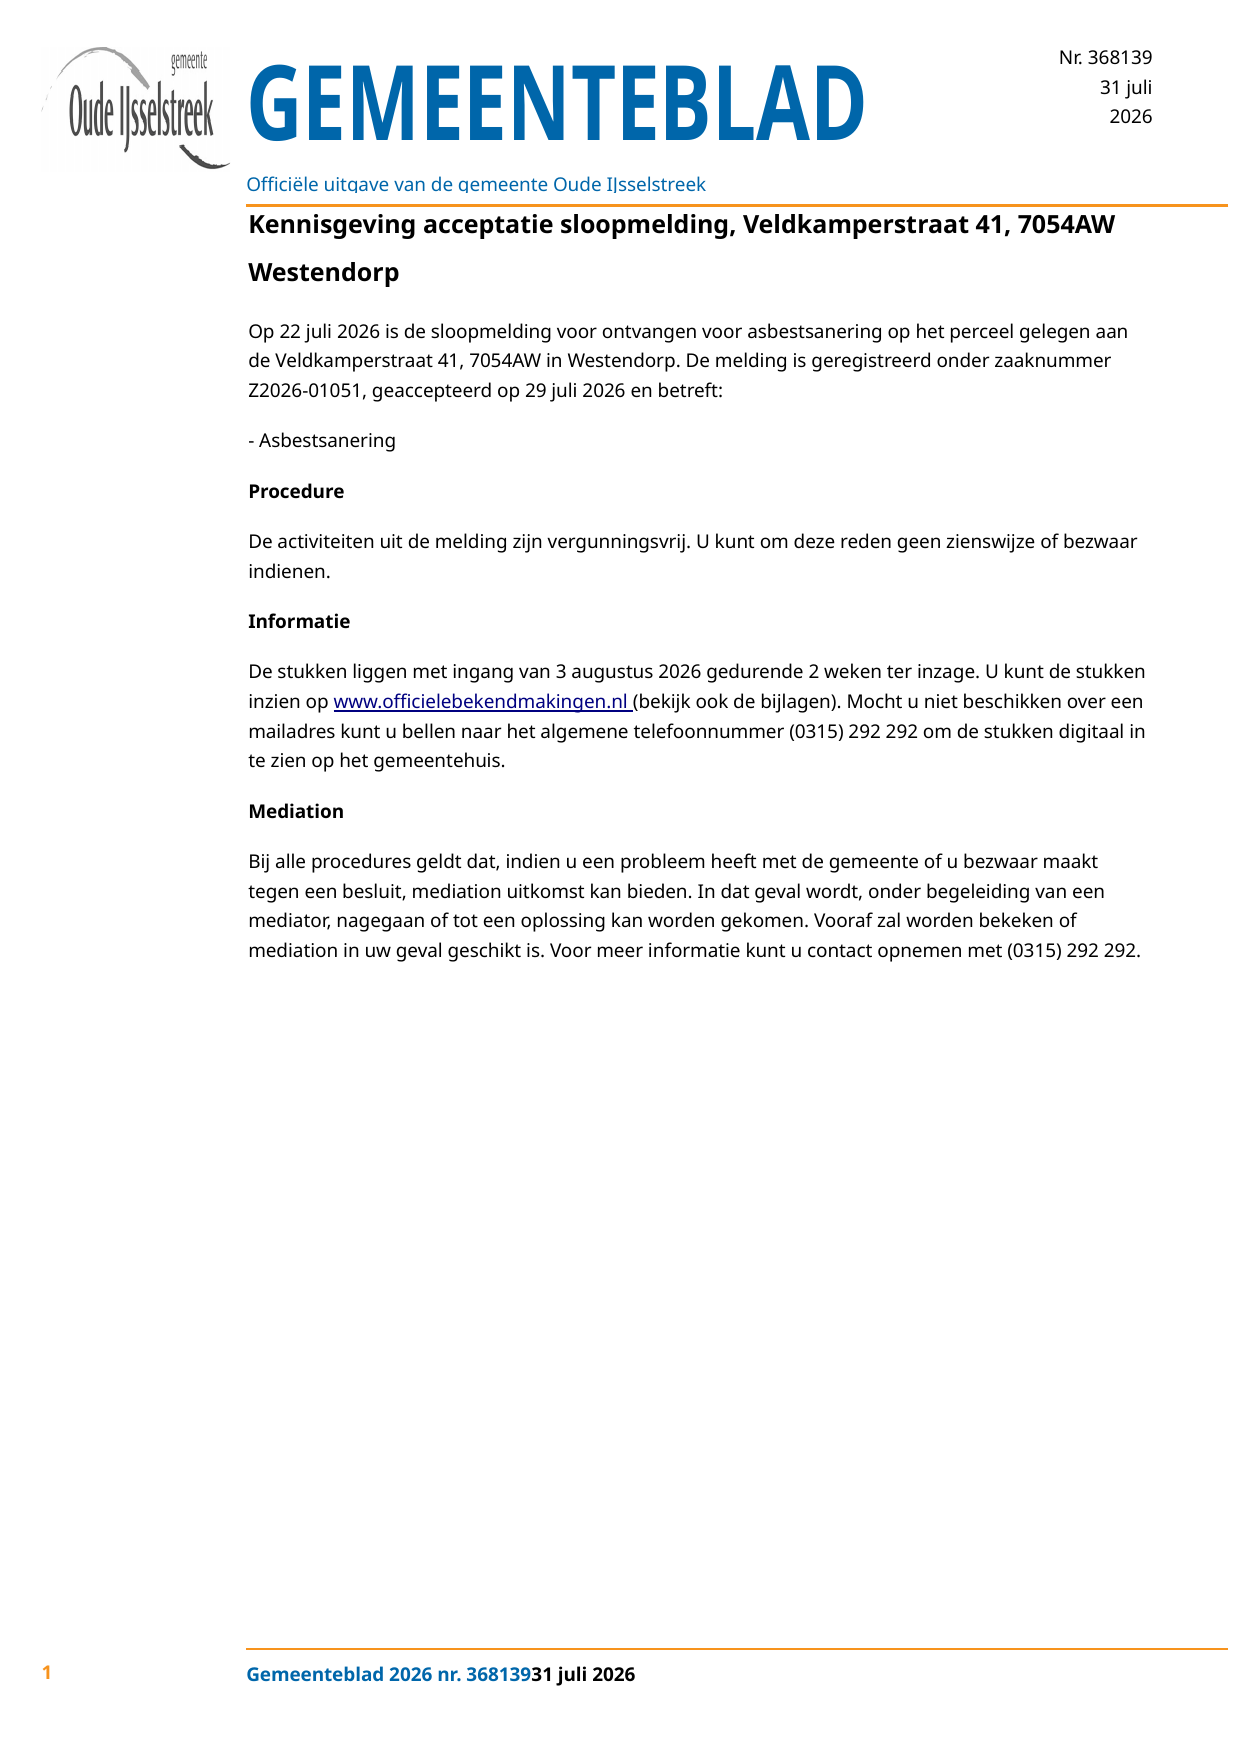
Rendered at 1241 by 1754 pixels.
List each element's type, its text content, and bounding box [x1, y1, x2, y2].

picture [41, 47, 231, 172]
text De activiteiten uit de melding zijn vergunningsvrij. U kunt om deze reden geen zienswijze of bezwaar indienen. [248, 528, 1152, 584]
text Procedure [248, 478, 1152, 504]
text Op 22 juli 2026 is de sloopmelding voor ontvangen voor asbestsanering op het perceel gelegen aan de Veldkamperstraat 41, 7054AW in Westendorp. De melding is geregistreerd onder zaaknummer Z2026-01051, geaccepteerd op 29 juli 2026 en betreft: [248, 318, 1152, 403]
text De stukken liggen met ingang van 3 augustus 2026 gedurende 2 weken ter inzage. U kunt de stukken inzien op www.officielebekendmakingen.nl (bekijk ook de bijlagen). Mocht u niet beschikken over een mailadres kunt u bellen naar het algemene telefoonnummer (0315) 292 292 om de stukken digitaal in te zien op het gemeentehuis. [248, 659, 1152, 773]
text Informatie [248, 608, 1152, 634]
text Bij alle procedures geldt dat, indien u een probleem heeft met de gemeente of u bezwaar maakt tegen een besluit, mediation uitkomst kan bieden. In dat geval wordt, onder begeleiding van een mediator, nagegaan of tot een oplossing kan worden gekomen. Vooraf zal worden bekeken of mediation in uw geval geschikt is. Voor meer informatie kunt u contact opnemen met (0315) 292 292. [248, 848, 1152, 963]
text Kennisgeving acceptatie sloopmelding, Veldkamperstraat 41, 7054AW Westendorp [248, 207, 1152, 288]
text Mediation [248, 798, 1152, 824]
text - Asbestsanering [248, 427, 1152, 453]
